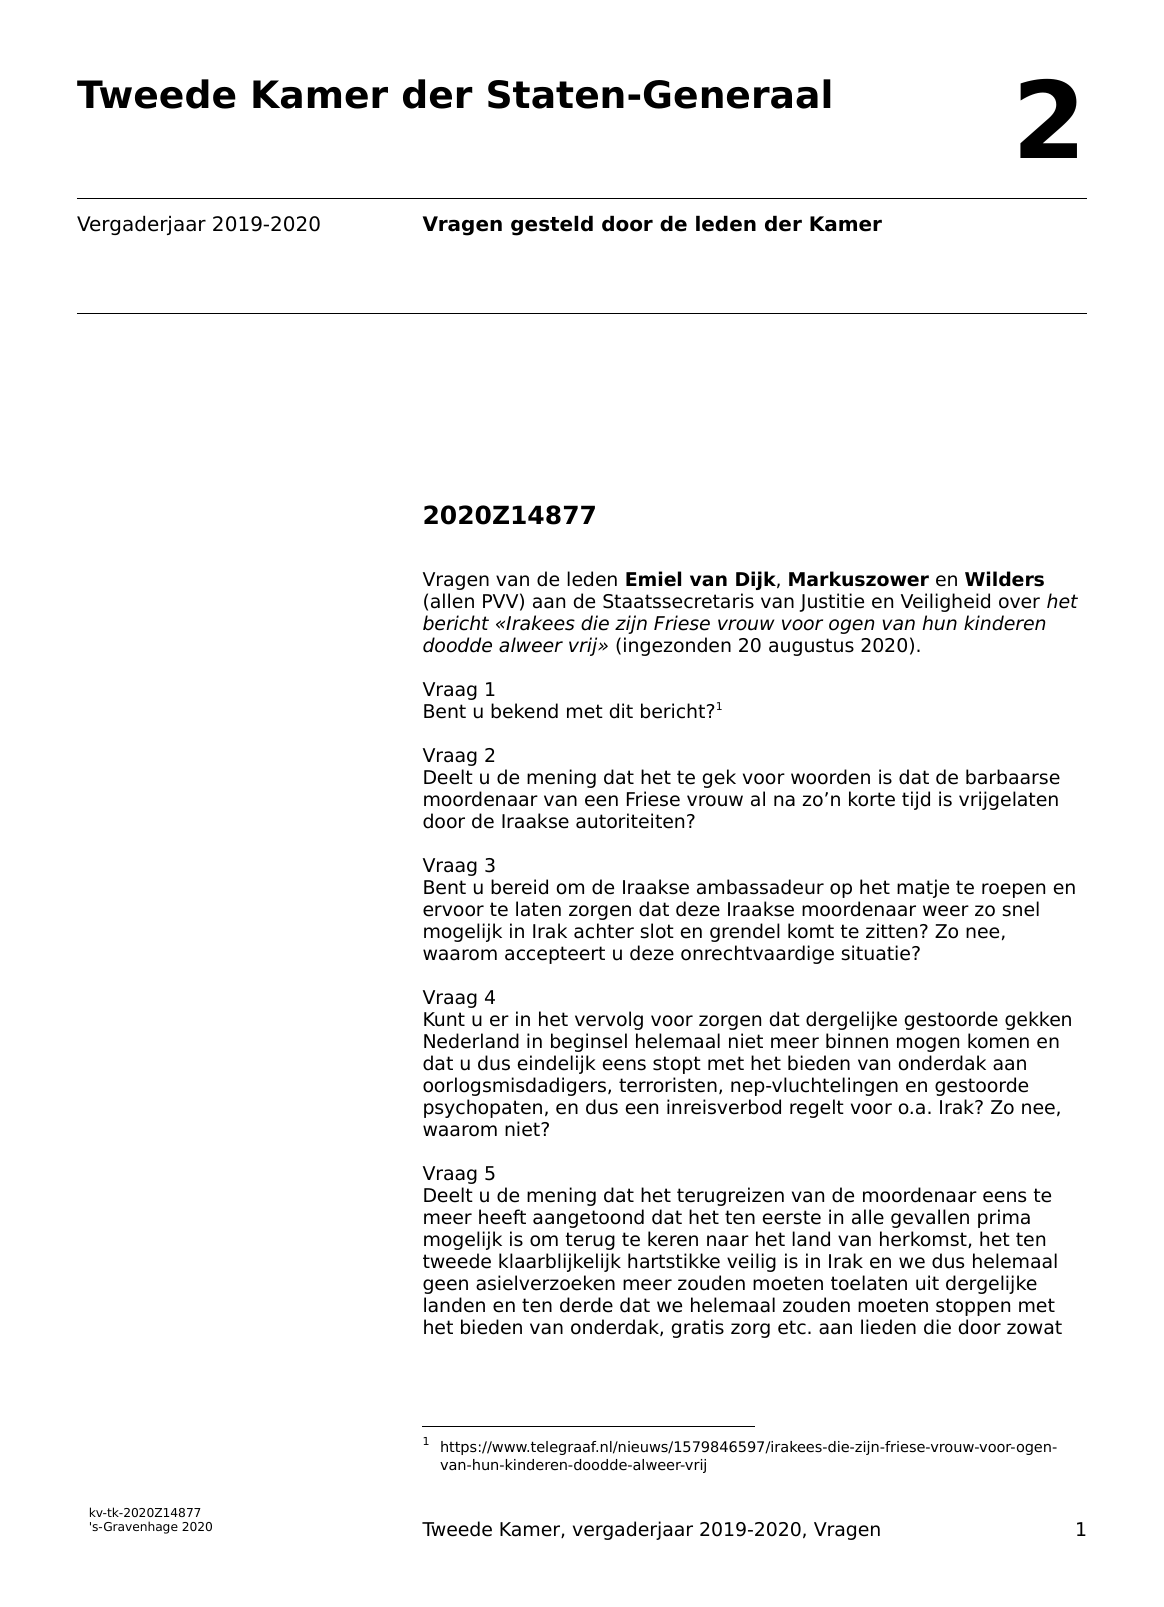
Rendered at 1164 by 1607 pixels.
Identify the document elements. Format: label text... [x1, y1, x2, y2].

text Bent u bereid om de Iraakse ambassadeur op het matje te roepen en ervoor te laten zorgen dat deze Iraakse moordenaar weer zo snel mogelijk in Irak achter slot en grendel komt te zitten? Zo nee, waarom accepteert u deze onrechtvaardige situatie? [422, 877, 1087, 965]
text Vragen van de leden Emiel van Dijk, Markuszower en Wilders (allen PVV) aan de Staatssecretaris van Justitie en Veiligheid over het bericht «Irakees die zijn Friese vrouw voor ogen van hun kinderen doodde alweer vrij» (ingezonden 20 augustus 2020). [422, 569, 1087, 657]
text Vraag 1 [422, 679, 1087, 701]
text https://www.telegraaf.nl/nieuws/1579846597/irakees-die-zijn-friese-vrouw-voor-ogen-van-hun-kinderen-doodde-alweer-vrij [422, 1435, 1087, 1474]
text Bent u bekend met dit bericht? [422, 701, 1087, 723]
text 2020Z14877 [422, 501, 1087, 531]
text Kunt u er in het vervolg voor zorgen dat dergelijke gestoorde gekken Nederland in beginsel helemaal niet meer binnen mogen komen en dat u dus eindelijk eens stopt met het bieden van onderdak aan oorlogsmisdadigers, terroristen, nep-vluchtelingen en gestoorde psychopaten, en dus een inreisverbod regelt voor o.a. Irak? Zo nee, waarom niet? [422, 1009, 1087, 1141]
text 's-Gravenhage 2020 [88, 1520, 323, 1534]
table_cell Vergaderjaar 2019-2020 [77, 199, 422, 313]
text Vraag 2 [422, 745, 1087, 767]
text Deelt u de mening dat het te gek voor woorden is dat de barbaarse moordenaar van een Friese vrouw al na zo’n korte tijd is vrijgelaten door de Iraakse autoriteiten? [422, 767, 1087, 833]
table_header Tweede Kamer der Staten-Generaal [77, 59, 886, 198]
text Deelt u de mening dat het terugreizen van de moordenaar eens te meer heeft aangetoond dat het ten eerste in alle gevallen prima mogelijk is om terug te keren naar het land van herkomst, het ten tweede klaarblijkelijk hartstikke veilig is in Irak en we dus helemaal geen asielverzoeken meer zouden moeten toelaten uit dergelijke landen en ten derde dat we helemaal zouden moeten stoppen met het bieden van onderdak, gratis zorg etc. aan lieden die door zowat [422, 1185, 1087, 1339]
table_header 2 [886, 59, 1087, 198]
text Vraag 4 [422, 987, 1087, 1009]
text Vraag 3 [422, 855, 1087, 877]
text kv-tk-2020Z14877 [88, 1506, 323, 1520]
table_cell Vragen gesteld door de leden der Kamer [422, 199, 1087, 313]
text Vraag 5 [422, 1163, 1087, 1185]
